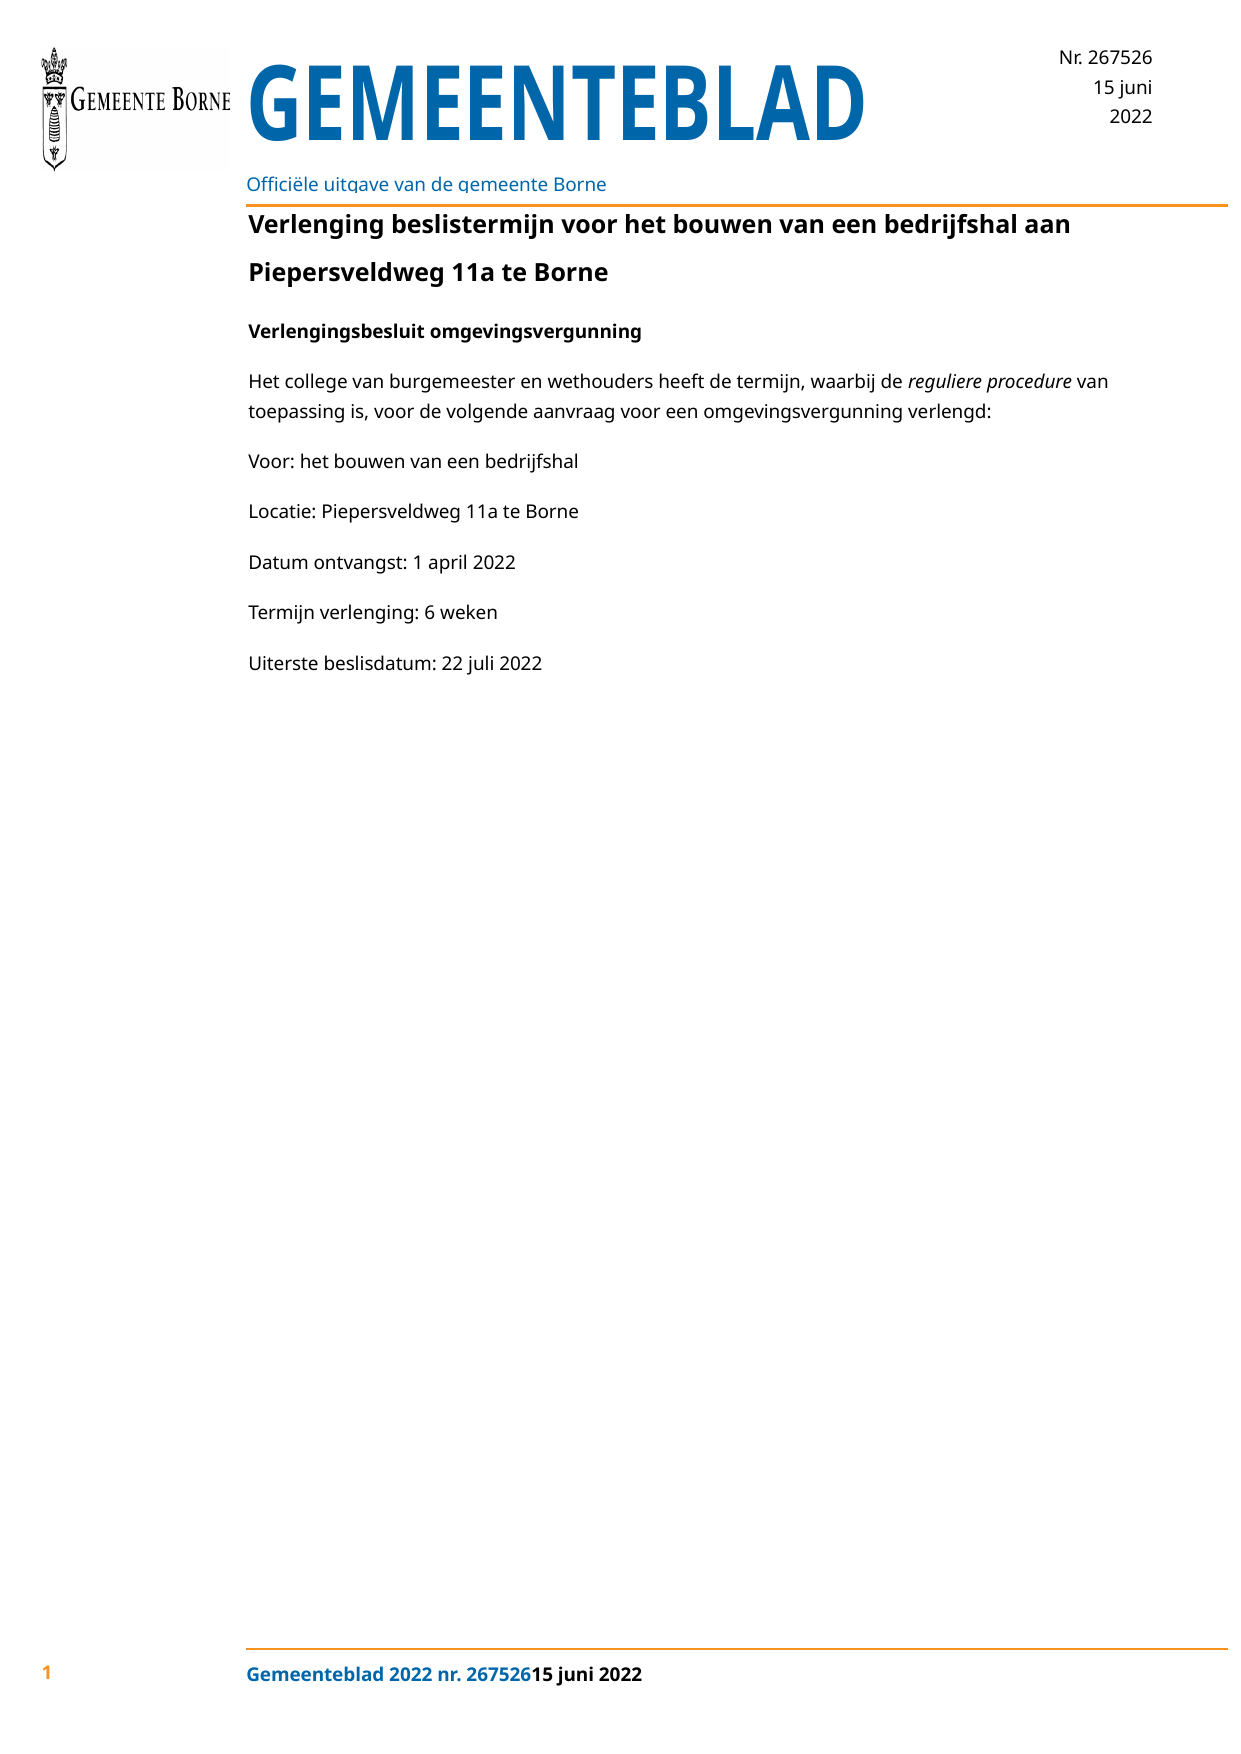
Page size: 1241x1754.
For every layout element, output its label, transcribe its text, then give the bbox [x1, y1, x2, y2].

text Uiterste beslisdatum: 22 juli 2022 [248, 650, 1152, 676]
picture [41, 47, 231, 172]
text Voor: het bouwen van een bedrijfshal [248, 448, 1152, 474]
text Termijn verlenging: 6 weken [248, 599, 1152, 625]
text Locatie: Piepersveldweg 11a te Borne [248, 499, 1152, 524]
text Verlengingsbesluit omgevingsvergunning [248, 318, 1152, 344]
text Datum ontvangst: 1 april 2022 [248, 549, 1152, 575]
text Verlenging beslistermijn voor het bouwen van een bedrijfshal aan Piepersveldweg 11a te Borne [248, 207, 1152, 288]
text Het college van burgemeester en wethouders heeft de termijn, waarbij de reguliere procedure van toepassing is, voor de volgende aanvraag voor een omgevingsvergunning verlengd: [248, 368, 1152, 424]
